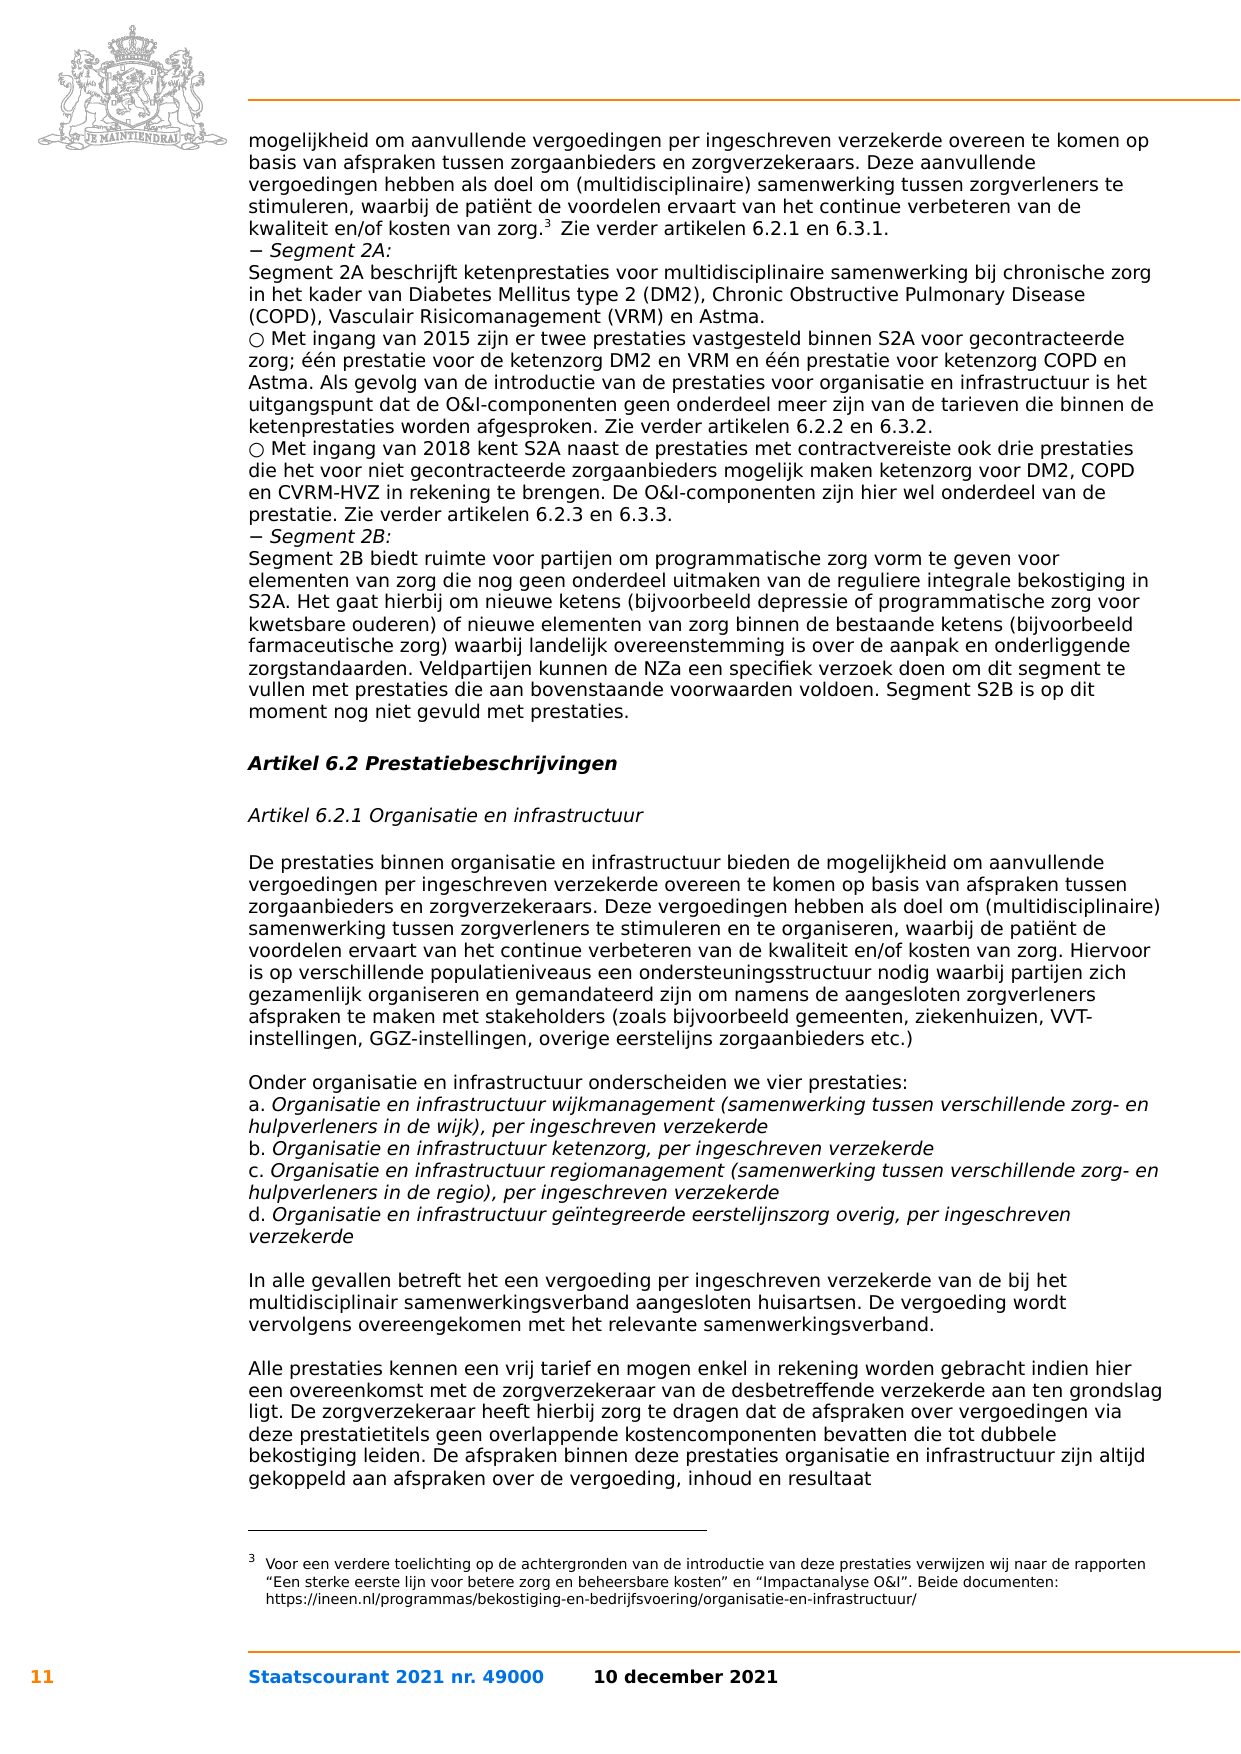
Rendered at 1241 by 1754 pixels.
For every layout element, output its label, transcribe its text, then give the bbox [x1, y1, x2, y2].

text d. Organisatie en infrastructuur geïntegreerde eerstelijnszorg overig, per ingeschreven verzekerde [248, 1204, 1163, 1248]
subtitle Artikel 6.2.1 Organisatie en infrastructuur [248, 805, 1163, 827]
text Segment 2A beschrijft ketenprestaties voor multidisciplinaire samenwerking bij chronische zorg in het kader van Diabetes Mellitus type 2 (DM2), Chronic Obstructive Pulmonary Disease (COPD), Vasculair Risicomanagement (VRM) en Astma. [248, 262, 1163, 328]
picture [38, 25, 227, 150]
text a. Organisatie en infrastructuur wijkmanagement (samenwerking tussen verschillende zorg- en hulpverleners in de wijk), per ingeschreven verzekerde [248, 1094, 1163, 1138]
text Alle prestaties kennen een vrij tarief en mogen enkel in rekening worden gebracht indien hier een overeenkomst met de zorgverzekeraar van de desbetreffende verzekerde aan ten grondslag ligt. De zorgverzekeraar heeft hierbij zorg te dragen dat de afspraken over vergoedingen via deze prestatietitels geen overlappende kostencomponenten bevatten die tot dubbele bekostiging leiden. De afspraken binnen deze prestaties organisatie en infrastructuur zijn altijd gekoppeld aan afspraken over de vergoeding, inhoud en resultaat [248, 1357, 1163, 1489]
text c. Organisatie en infrastructuur regiomanagement (samenwerking tussen verschillende zorg- en hulpverleners in de regio), per ingeschreven verzekerde [248, 1160, 1163, 1204]
text De prestaties binnen organisatie en infrastructuur bieden de mogelijkheid om aanvullende vergoedingen per ingeschreven verzekerde overeen te komen op basis van afspraken tussen zorgaanbieders en zorgverzekeraars. Deze vergoedingen hebben als doel om (multidisciplinaire) samenwerking tussen zorgverleners te stimuleren en te organiseren, waarbij de patiënt de voordelen ervaart van het continue verbeteren van de kwaliteit en/of kosten van zorg. Hiervoor is op verschillende populatieniveaus een ondersteuningsstructuur nodig waarbij partijen zich gezamenlijk organiseren en gemandateerd zijn om namens de aangesloten zorgverleners afspraken te maken met stakeholders (zoals bijvoorbeeld gemeenten, ziekenhuizen, VVT-instellingen, GGZ-instellingen, overige eerstelijns zorgaanbieders etc.) [248, 852, 1163, 1050]
text mogelijkheid om aanvullende vergoedingen per ingeschreven verzekerde overeen te komen op basis van afspraken tussen zorgaanbieders en zorgverzekeraars. Deze aanvullende vergoedingen hebben als doel om (multidisciplinaire) samenwerking tussen zorgverleners te stimuleren, waarbij de patiënt de voordelen ervaart van het continue verbeteren van de kwaliteit en/of kosten van zorg. Zie verder artikelen 6.2.1 en 6.3.1. [248, 130, 1163, 240]
subtitle Artikel 6.2 Prestatiebeschrijvingen [248, 753, 1163, 775]
text − Segment 2B: [248, 526, 1163, 547]
text Segment 2B biedt ruimte voor partijen om programmatische zorg vorm te geven voor elementen van zorg die nog geen onderdeel uitmaken van de reguliere integrale bekostiging in S2A. Het gaat hierbij om nieuwe ketens (bijvoorbeeld depressie of programmatische zorg voor kwetsbare ouderen) of nieuwe elementen van zorg binnen de bestaande ketens (bijvoorbeeld farmaceutische zorg) waarbij landelijk overeenstemming is over de aanpak en onderliggende zorgstandaarden. Veldpartijen kunnen de NZa een specifiek verzoek doen om dit segment te vullen met prestaties die aan bovenstaande voorwaarden voldoen. Segment S2B is op dit moment nog niet gevuld met prestaties. [248, 547, 1163, 723]
text ○ Met ingang van 2015 zijn er twee prestaties vastgesteld binnen S2A voor gecontracteerde zorg; één prestatie voor de ketenzorg DM2 en VRM en één prestatie voor ketenzorg COPD en Astma. Als gevolg van de introductie van de prestaties voor organisatie en infrastructuur is het uitgangspunt dat de O&I-componenten geen onderdeel meer zijn van de tarieven die binnen de ketenprestaties worden afgesproken. Zie verder artikelen 6.2.2 en 6.3.2. [248, 328, 1163, 438]
text ○ Met ingang van 2018 kent S2A naast de prestaties met contractvereiste ook drie prestaties die het voor niet gecontracteerde zorgaanbieders mogelijk maken ketenzorg voor DM2, COPD en CVRM-HVZ in rekening te brengen. De O&I-componenten zijn hier wel onderdeel van de prestatie. Zie verder artikelen 6.2.3 en 6.3.3. [248, 438, 1163, 526]
text Onder organisatie en infrastructuur onderscheiden we vier prestaties: [248, 1072, 1163, 1094]
text − Segment 2A: [248, 240, 1163, 262]
text Voor een verdere toelichting op de achtergronden van de introductie van deze prestaties verwijzen wij naar de rapporten “Een sterke eerste lijn voor betere zorg en beheersbare kosten” en “Impactanalyse O&I”. Beide documenten: https://ineen.nl/programmas/bekostiging-en-bedrijfsvoering/organisatie-en-infrastructuur/ [248, 1552, 1163, 1608]
text b. Organisatie en infrastructuur ketenzorg, per ingeschreven verzekerde [248, 1138, 1163, 1160]
text In alle gevallen betreft het een vergoeding per ingeschreven verzekerde van de bij het multidisciplinair samenwerkingsverband aangesloten huisartsen. De vergoeding wordt vervolgens overeengekomen met het relevante samenwerkingsverband. [248, 1270, 1163, 1336]
